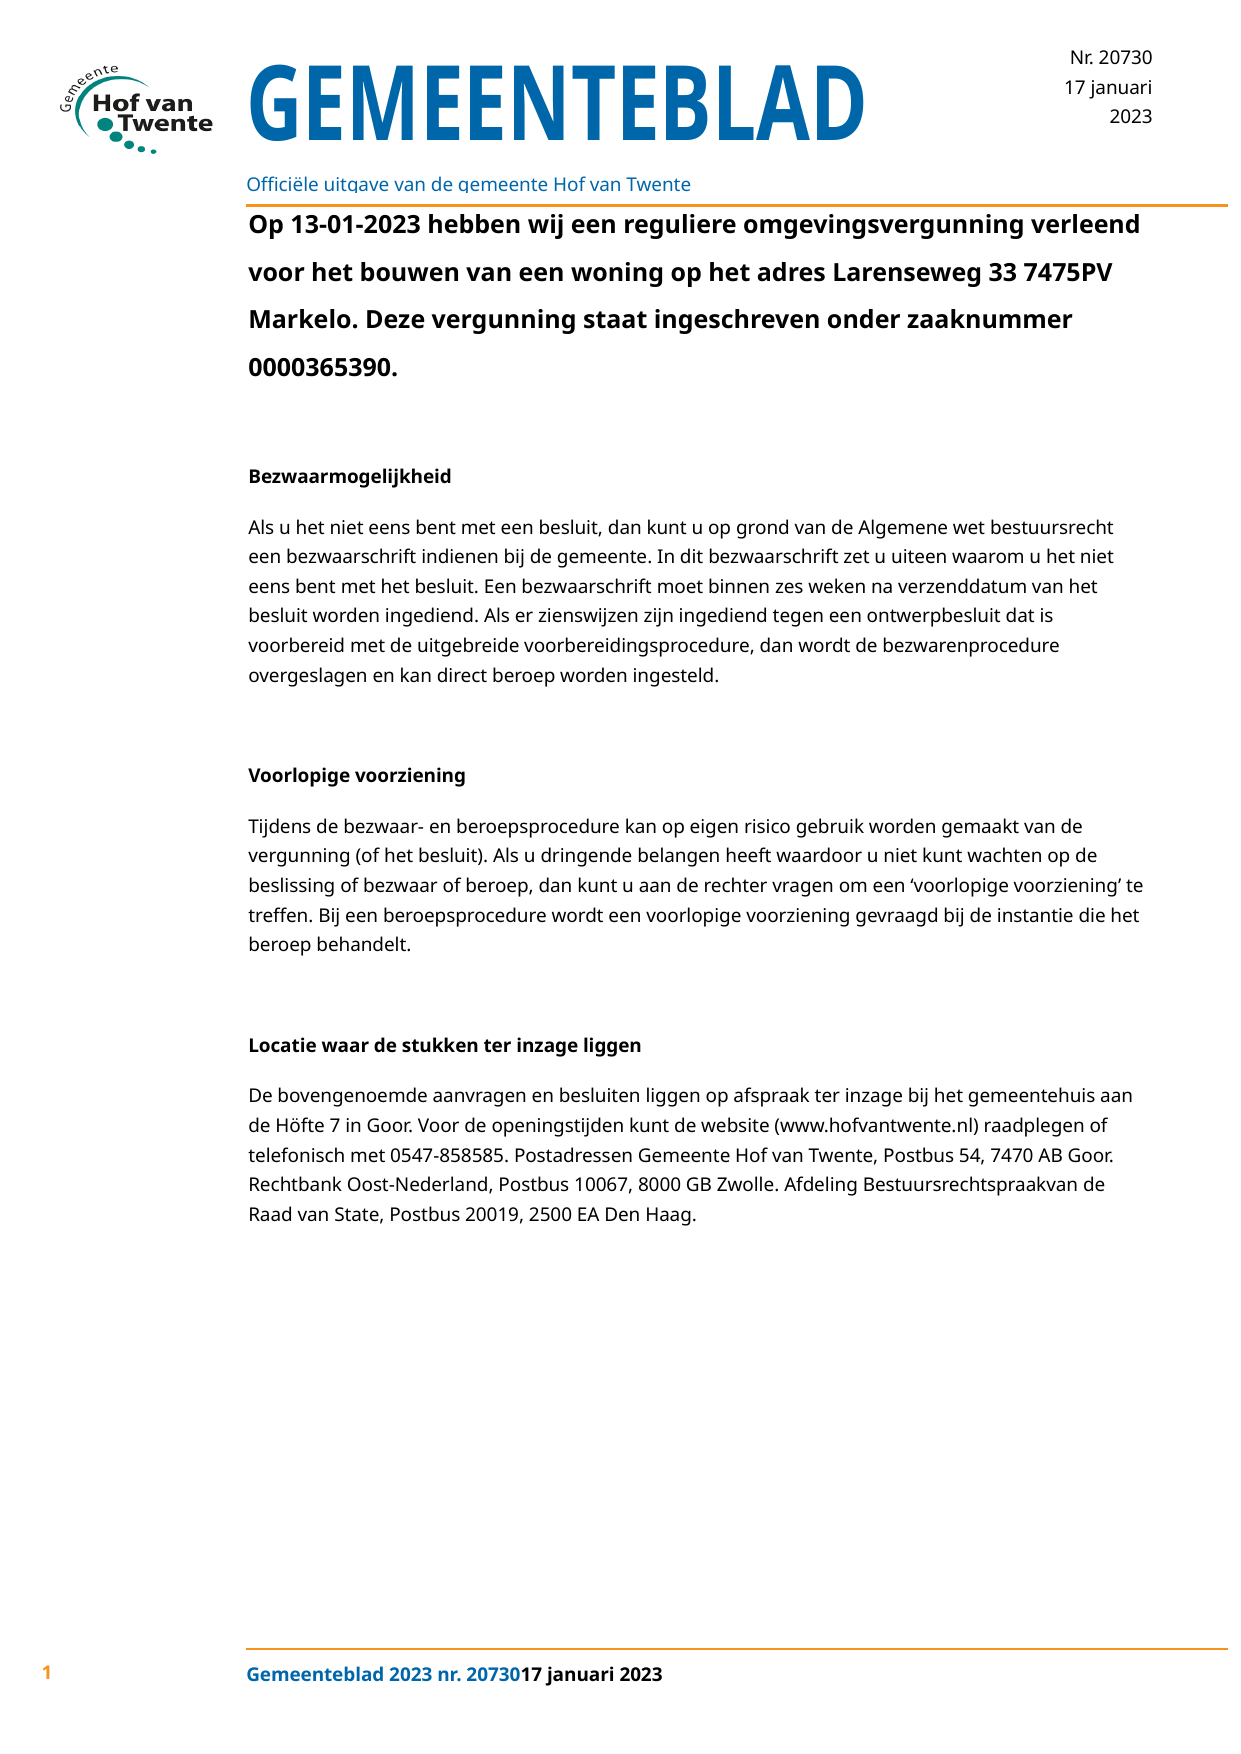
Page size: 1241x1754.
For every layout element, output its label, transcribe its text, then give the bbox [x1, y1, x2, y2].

text Locatie waar de stukken ter inzage liggen [248, 1032, 1152, 1058]
picture [41, 47, 231, 172]
text Als u het niet eens bent met een besluit, dan kunt u op grond van de Algemene wet bestuursrecht een bezwaarschrift indienen bij de gemeente. In dit bezwaarschrift zet u uiteen waarom u het niet eens bent met het besluit. Een bezwaarschrift moet binnen zes weken na verzenddatum van het besluit worden ingediend. Als er zienswijzen zijn ingediend tegen een ontwerpbesluit dat is voorbereid met de uitgebreide voorbereidingsprocedure, dan wordt de bezwarenprocedure overgeslagen en kan direct beroep worden ingesteld. [248, 514, 1152, 688]
text De bovengenoemde aanvragen en besluiten liggen op afspraak ter inzage bij het gemeentehuis aan de Höfte 7 in Goor. Voor de openingstijden kunt de website (www.hofvantwente.nl) raadplegen of telefonisch met 0547-858585. Postadressen Gemeente Hof van Twente, Postbus 54, 7470 AB Goor. Rechtbank Oost-Nederland, Postbus 10067, 8000 GB Zwolle. Afdeling Bestuursrechtspraakvan de Raad van State, Postbus 20019, 2500 EA Den Haag. [248, 1083, 1152, 1227]
text Voorlopige voorziening [248, 763, 1152, 788]
text Bezwaarmogelijkheid [248, 463, 1152, 489]
text Tijdens de bezwaar- en beroepsprocedure kan op eigen risico gebruik worden gemaakt van de vergunning (of het besluit). Als u dringende belangen heeft waardoor u niet kunt wachten op de beslissing of bezwaar of beroep, dan kunt u aan de rechter vragen om een ‘voorlopige voorziening’ te treffen. Bij een beroepsprocedure wordt een voorlopige voorziening gevraagd bij de instantie die het beroep behandelt. [248, 813, 1152, 957]
text Op 13-01-2023 hebben wij een reguliere omgevingsvergunning verleend voor het bouwen van een woning op het adres Larenseweg 33 7475PV Markelo. Deze vergunning staat ingeschreven onder zaaknummer 0000365390. [248, 207, 1152, 384]
